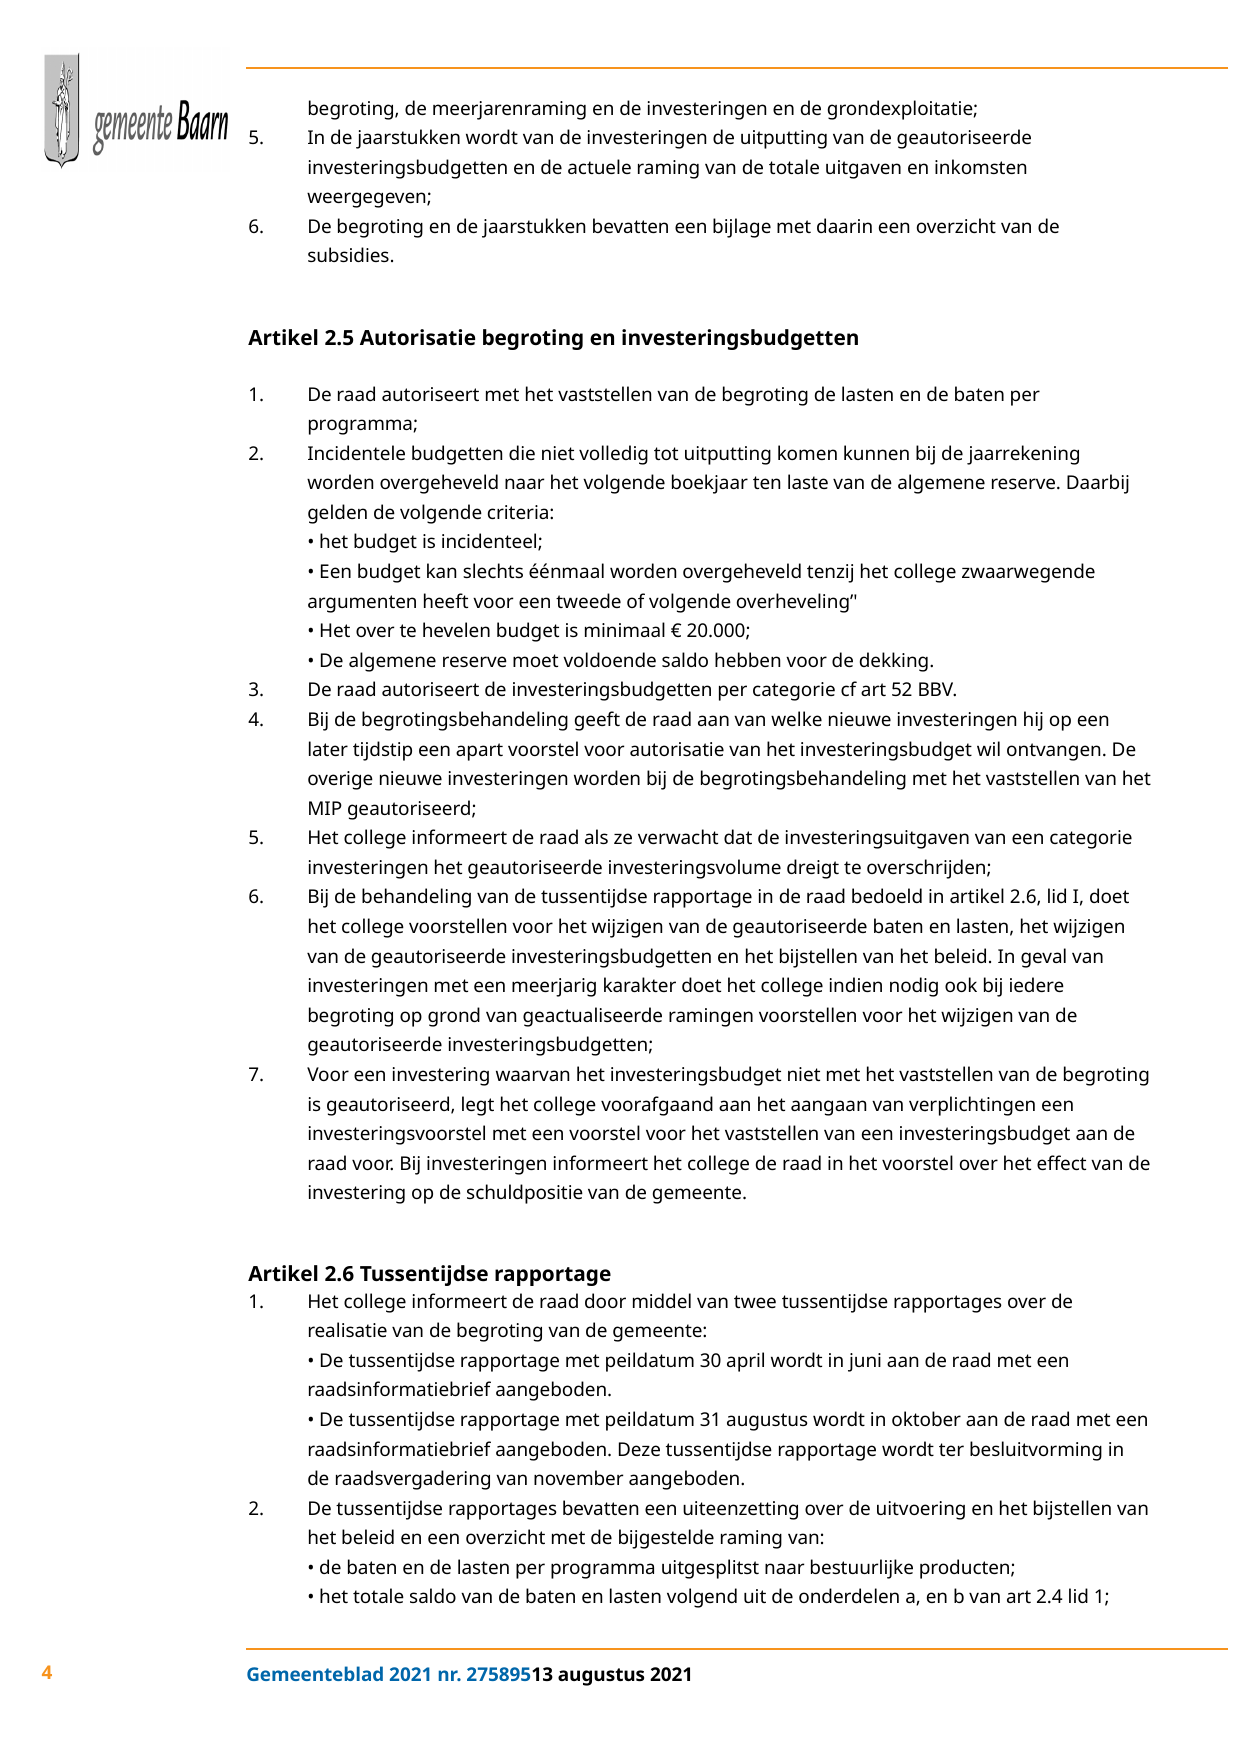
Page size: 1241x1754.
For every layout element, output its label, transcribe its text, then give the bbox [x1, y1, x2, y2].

list Bij de behandeling van de tussentijdse rapportage in de raad bedoeld in artikel 2.6, lid I, doet het college voorstellen voor het wijzigen van de geautoriseerde baten en lasten, het wijzigen van de geautoriseerde investeringsbudgetten en het bijstellen van het beleid. In geval van investeringen met een meerjarig karakter doet het college indien nodig ook bij iedere begroting op grond van geactualiseerde ramingen voorstellen voor het wijzigen van de geautoriseerde investeringsbudgetten; [248, 884, 1152, 1057]
list • het budget is incidenteel; [248, 529, 1152, 554]
list • het totale saldo van de baten en lasten volgend uit de onderdelen a, en b van art 2.4 lid 1; [248, 1584, 1152, 1609]
list Voor een investering waarvan het investeringsbudget niet met het vaststellen van de begroting is geautoriseerd, legt het college voorafgaand aan het aangaan van verplichtingen een investeringsvoorstel met een voorstel voor het vaststellen van een investeringsbudget aan de raad voor. Bij investeringen informeert het college de raad in het voorstel over het effect van de investering op de schuldpositie van de gemeente. [248, 1061, 1152, 1205]
list • Het over te hevelen budget is minimaal € 20.000; [248, 617, 1152, 643]
list De begroting en de jaarstukken bevatten een bijlage met daarin een overzicht van de subsidies. [248, 213, 1152, 268]
text Artikel 2.5 Autorisatie begroting en investeringsbudgetten [248, 323, 1152, 351]
list Het college informeert de raad door middel van twee tussentijdse rapportages over de realisatie van de begroting van de gemeente: [248, 1288, 1152, 1343]
list • de baten en de lasten per programma uitgesplitst naar bestuurlijke producten; [248, 1554, 1152, 1580]
list De raad autoriseert met het vaststellen van de begroting de lasten en de baten per programma; [248, 381, 1152, 436]
text Artikel 2.6 Tussentijdse rapportage [248, 1259, 1152, 1288]
list • Een budget kan slechts éénmaal worden overgeheveld tenzij het college zwaarwegende argumenten heeft voor een tweede of volgende overheveling’' [248, 558, 1152, 613]
list In de jaarstukken wordt van de investeringen de uitputting van de geautoriseerde investeringsbudgetten en de actuele raming van de totale uitgaven en inkomsten weergegeven; [248, 124, 1152, 209]
list De raad autoriseert de investeringsbudgetten per categorie cf art 52 BBV. [248, 677, 1152, 702]
list • De tussentijdse rapportage met peildatum 30 april wordt in juni aan de raad met een raadsinformatiebrief aangeboden. [248, 1347, 1152, 1402]
list Het college informeert de raad als ze verwacht dat de investeringsuitgaven van een categorie investeringen het geautoriseerde investeringsvolume dreigt te overschrijden; [248, 824, 1152, 880]
list Incidentele budgetten die niet volledig tot uitputting komen kunnen bij de jaarrekening worden overgeheveld naar het volgende boekjaar ten laste van de algemene reserve. Daarbij gelden de volgende criteria: [248, 440, 1152, 525]
list • De tussentijdse rapportage met peildatum 31 augustus wordt in oktober aan de raad met een raadsinformatiebrief aangeboden. Deze tussentijdse rapportage wordt ter besluitvorming in de raadsvergadering van november aangeboden. [248, 1406, 1152, 1491]
list De tussentijdse rapportages bevatten een uiteenzetting over de uitvoering en het bijstellen van het beleid en een overzicht met de bijgestelde raming van: [248, 1495, 1152, 1550]
list • De algemene reserve moet voldoende saldo hebben voor de dekking. [248, 647, 1152, 673]
list Bij de begrotingsbehandeling geeft de raad aan van welke nieuwe investeringen hij op een later tijdstip een apart voorstel voor autorisatie van het investeringsbudget wil ontvangen. De overige nieuwe investeringen worden bij de begrotingsbehandeling met het vaststellen van het MIP geautoriseerd; [248, 706, 1152, 821]
list begroting, de meerjarenraming en de investeringen en de grondexploitatie; [248, 95, 1152, 121]
picture [41, 47, 231, 172]
